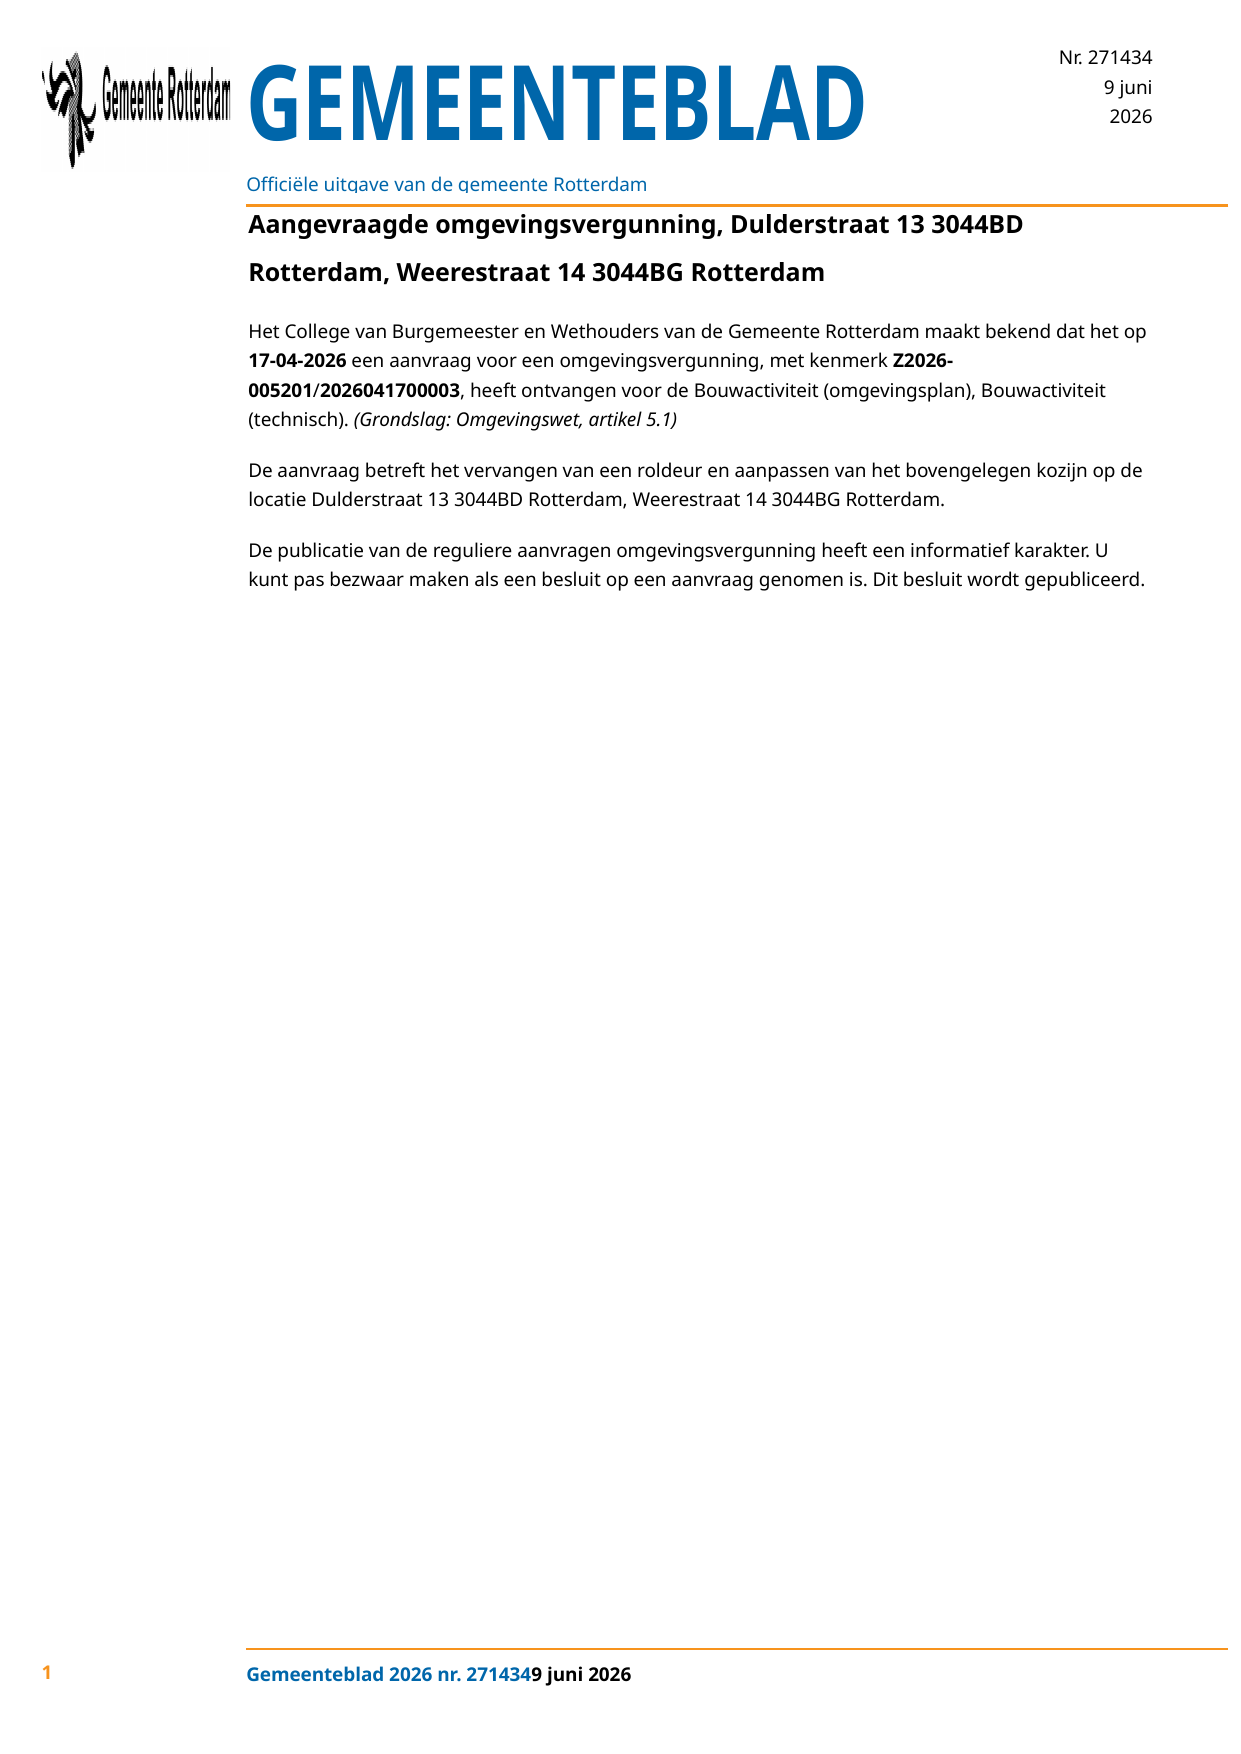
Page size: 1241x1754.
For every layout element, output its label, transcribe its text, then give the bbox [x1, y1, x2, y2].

text Aangevraagde omgevingsvergunning, Dulderstraat 13 3044BD Rotterdam, Weerestraat 14 3044BG Rotterdam [248, 207, 1152, 288]
picture [41, 47, 231, 172]
text De publicatie van de reguliere aanvragen omgevingsvergunning heeft een informatief karakter. U kunt pas bezwaar maken als een besluit op een aanvraag genomen is. Dit besluit wordt gepubliceerd. [248, 537, 1152, 592]
text De aanvraag betreft het vervangen van een roldeur en aanpassen van het bovengelegen kozijn op de locatie Dulderstraat 13 3044BD Rotterdam, Weerestraat 14 3044BG Rotterdam. [248, 457, 1152, 512]
text Het College van Burgemeester en Wethouders van de Gemeente Rotterdam maakt bekend dat het op 17-04-2026 een aanvraag voor een omgevingsvergunning, met kenmerk Z2026-005201/2026041700003, heeft ontvangen voor de Bouwactiviteit (omgevingsplan), Bouwactiviteit (technisch). (Grondslag: Omgevingswet, artikel 5.1) [248, 318, 1152, 432]
